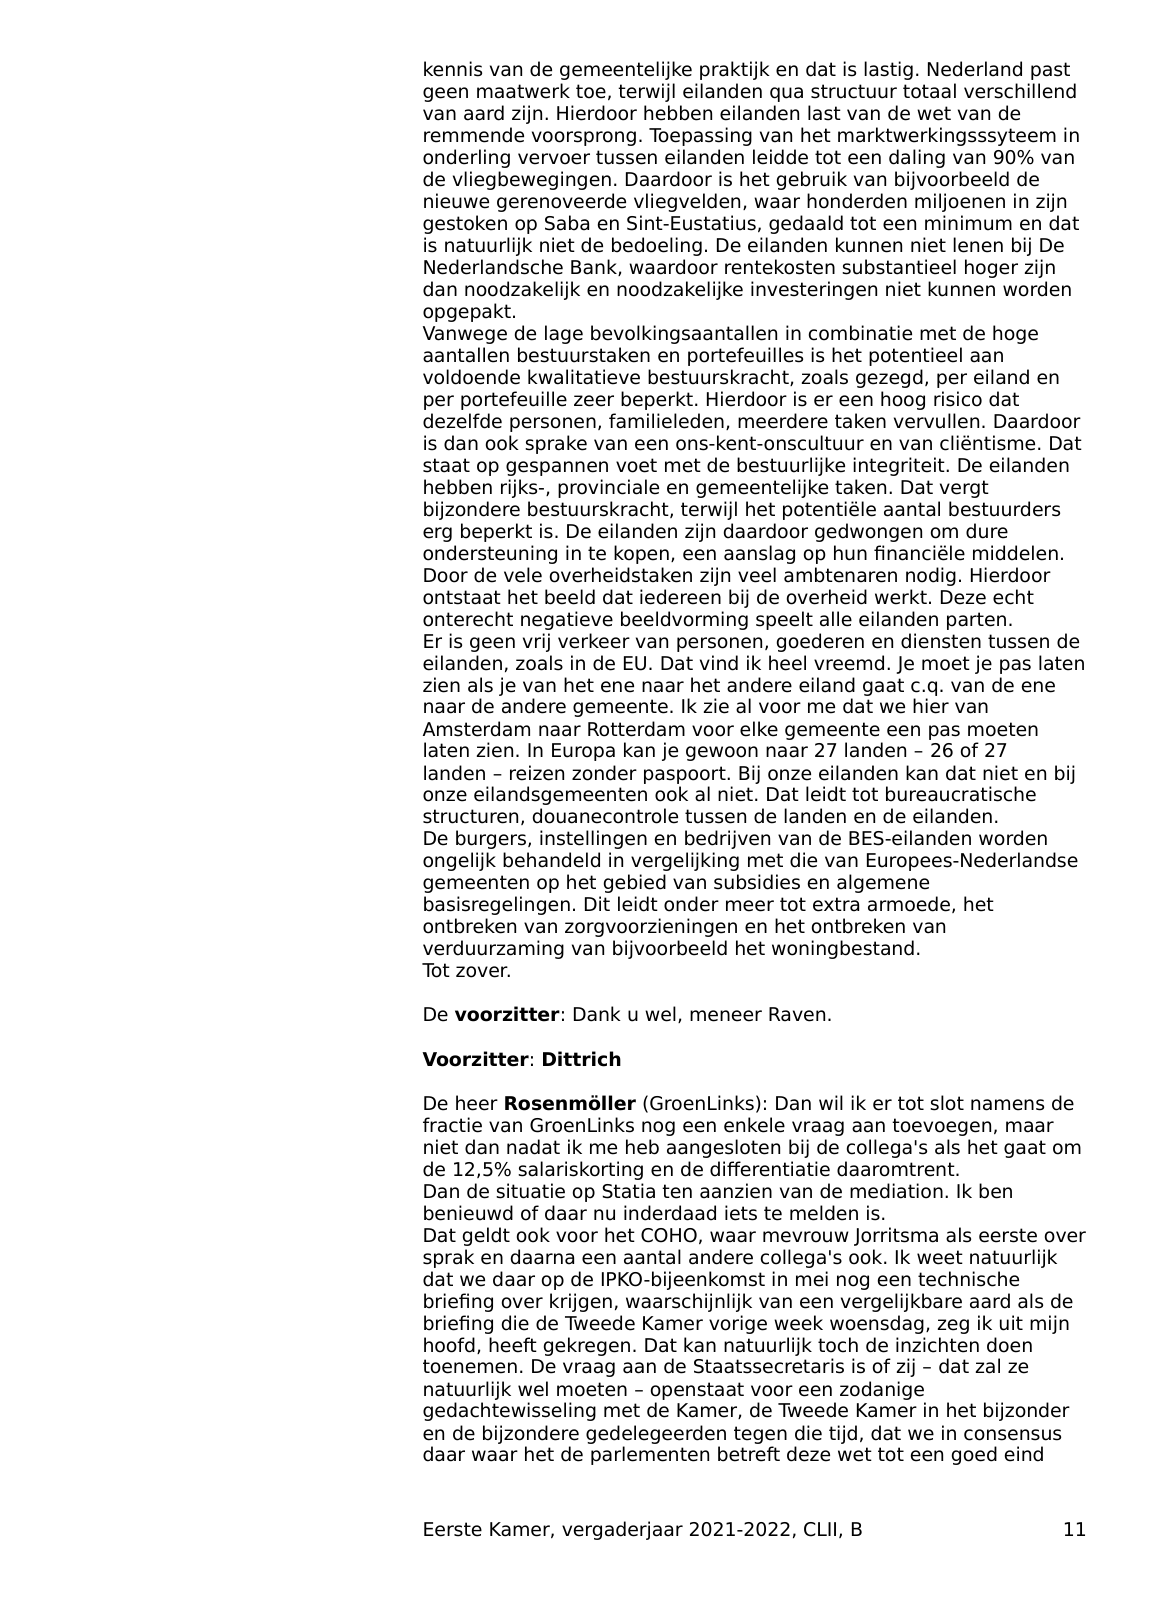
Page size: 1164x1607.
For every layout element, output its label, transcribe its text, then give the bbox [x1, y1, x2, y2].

text Tot zover. [422, 960, 1087, 982]
text Vanwege de lage bevolkingsaantallen in combinatie met de hoge aantallen bestuurstaken en portefeuilles is het potentieel aan voldoende kwalitatieve bestuurskracht, zoals gezegd, per eiland en per portefeuille zeer beperkt. Hierdoor is er een hoog risico dat dezelfde personen, familieleden, meerdere taken vervullen. Daardoor is dan ook sprake van een ons-kent-onscultuur en van cliëntisme. Dat staat op gespannen voet met de bestuurlijke integriteit. De eilanden hebben rijks-, provinciale en gemeentelijke taken. Dat vergt bijzondere bestuurskracht, terwijl het potentiële aantal bestuurders erg beperkt is. De eilanden zijn daardoor gedwongen om dure ondersteuning in te kopen, een aanslag op hun financiële middelen. Door de vele overheidstaken zijn veel ambtenaren nodig. Hierdoor ontstaat het beeld dat iedereen bij de overheid werkt. Deze echt onterecht negatieve beeldvorming speelt alle eilanden parten. [422, 323, 1087, 631]
text Dan de situatie op Statia ten aanzien van de mediation. Ik ben benieuwd of daar nu inderdaad iets te melden is. [422, 1181, 1087, 1224]
text Dat geldt ook voor het COHO, waar mevrouw Jorritsma als eerste over sprak en daarna een aantal andere collega's ook. Ik weet natuurlijk dat we daar op de IPKO-bijeenkomst in mei nog een technische briefing over krijgen, waarschijnlijk van een vergelijkbare aard als de briefing die de Tweede Kamer vorige week woensdag, zeg ik uit mijn hoofd, heeft gekregen. Dat kan natuurlijk toch de inzichten doen toenemen. De vraag aan de Staatssecretaris is of zij – dat zal ze natuurlijk wel moeten – openstaat voor een zodanige gedachtewisseling met de Kamer, de Tweede Kamer in het bijzonder en de bijzondere gedelegeerden tegen die tijd, dat we in consensus daar waar het de parlementen betreft deze wet tot een goed eind [422, 1224, 1087, 1466]
text kennis van de gemeentelijke praktijk en dat is lastig. Nederland past geen maatwerk toe, terwijl eilanden qua structuur totaal verschillend van aard zijn. Hierdoor hebben eilanden last van de wet van de remmende voorsprong. Toepassing van het marktwerkingsssyteem in onderling vervoer tussen eilanden leidde tot een daling van 90% van de vliegbewegingen. Daardoor is het gebruik van bijvoorbeeld de nieuwe gerenoveerde vliegvelden, waar honderden miljoenen in zijn gestoken op Saba en Sint-Eustatius, gedaald tot een minimum en dat is natuurlijk niet de bedoeling. De eilanden kunnen niet lenen bij De Nederlandsche Bank, waardoor rentekosten substantieel hoger zijn dan noodzakelijk en noodzakelijke investeringen niet kunnen worden opgepakt. [422, 59, 1087, 323]
text De burgers, instellingen en bedrijven van de BES-eilanden worden ongelijk behandeld in vergelijking met die van Europees-Nederlandse gemeenten op het gebied van subsidies en algemene basisregelingen. Dit leidt onder meer tot extra armoede, het ontbreken van zorgvoorzieningen en het ontbreken van verduurzaming van bijvoorbeeld het woningbestand. [422, 828, 1087, 960]
text Er is geen vrij verkeer van personen, goederen en diensten tussen de eilanden, zoals in de EU. Dat vind ik heel vreemd. Je moet je pas laten zien als je van het ene naar het andere eiland gaat c.q. van de ene naar de andere gemeente. Ik zie al voor me dat we hier van Amsterdam naar Rotterdam voor elke gemeente een pas moeten laten zien. In Europa kan je gewoon naar 27 landen – 26 of 27 landen – reizen zonder paspoort. Bij onze eilanden kan dat niet en bij onze eilandsgemeenten ook al niet. Dat leidt tot bureaucratische structuren, douanecontrole tussen de landen en de eilanden. [422, 631, 1087, 828]
text De heer Rosenmöller (GroenLinks): Dan wil ik er tot slot namens de fractie van GroenLinks nog een enkele vraag aan toevoegen, maar niet dan nadat ik me heb aangesloten bij de collega's als het gaat om de 12,5% salariskorting en de differentiatie daaromtrent. [422, 1093, 1087, 1181]
text Voorzitter: Dittrich [422, 1048, 1087, 1071]
text De voorzitter: Dank u wel, meneer Raven. [422, 1004, 1087, 1026]
